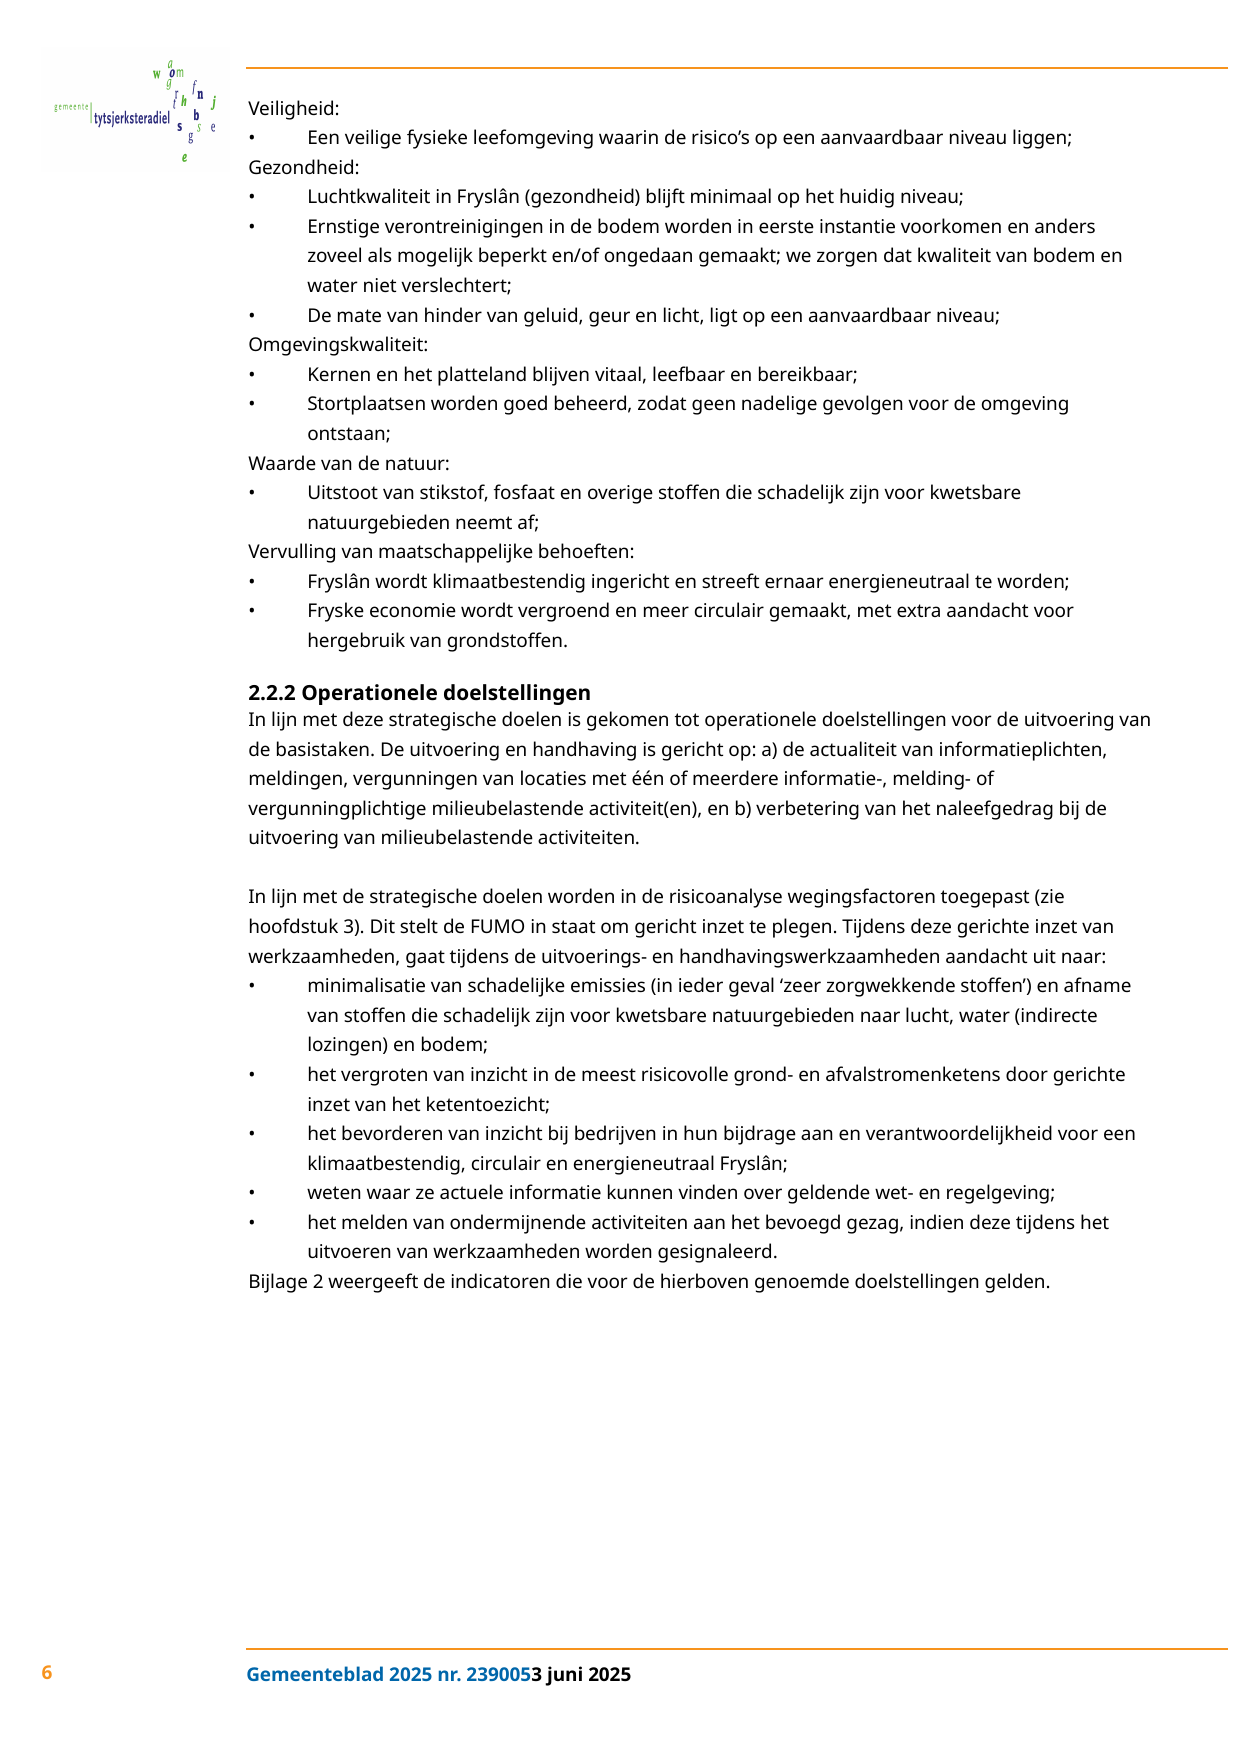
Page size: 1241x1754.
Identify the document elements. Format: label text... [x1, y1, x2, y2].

text Veiligheid: [248, 95, 1152, 121]
text Bijlage 2 weergeeft de indicatoren die voor de hierboven genoemde doelstellingen gelden. [248, 1268, 1152, 1294]
text In lijn met deze strategische doelen is gekomen tot operationele doelstellingen voor de uitvoering van de basistaken. De uitvoering en handhaving is gericht op: a) de actualiteit van informatieplichten, meldingen, vergunningen van locaties met één of meerdere informatie-, melding- of vergunningplichtige milieubelastende activiteit(en), en b) verbetering van het naleefgedrag bij de uitvoering van milieubelastende activiteiten. [248, 706, 1152, 850]
list De mate van hinder van geluid, geur en licht, ligt op een aanvaardbaar niveau; [248, 302, 1152, 328]
text Vervulling van maatschappelijke behoeften: [248, 538, 1152, 564]
list Luchtkwaliteit in Fryslân (gezondheid) blijft minimaal op het huidig niveau; [248, 183, 1152, 209]
text 2.2.2 Operationele doelstellingen [248, 678, 1152, 706]
list Kernen en het platteland blijven vitaal, leefbaar en bereikbaar; [248, 361, 1152, 387]
list Uitstoot van stikstof, fosfaat en overige stoffen die schadelijk zijn voor kwetsbare natuurgebieden neemt af; [248, 479, 1152, 535]
list het vergroten van inzicht in de meest risicovolle grond- en afvalstromenketens door gerichte inzet van het ketentoezicht; [248, 1061, 1152, 1116]
list het melden van ondermijnende activiteiten aan het bevoegd gezag, indien deze tijdens het uitvoeren van werkzaamheden worden gesignaleerd. [248, 1209, 1152, 1264]
text Waarde van de natuur: [248, 450, 1152, 476]
list Stortplaatsen worden goed beheerd, zodat geen nadelige gevolgen voor de omgeving ontstaan; [248, 391, 1152, 446]
list het bevorderen van inzicht bij bedrijven in hun bijdrage aan en verantwoordelijkheid voor een klimaatbestendig, circulair en energieneutraal Fryslân; [248, 1120, 1152, 1176]
list Fryske economie wordt vergroend en meer circulair gemaakt, met extra aandacht voor hergebruik van grondstoffen. [248, 598, 1152, 653]
list minimalisatie van schadelijke emissies (in ieder geval ‘zeer zorgwekkende stoffen’) en afname van stoffen die schadelijk zijn voor kwetsbare natuurgebieden naar lucht, water (indirecte lozingen) en bodem; [248, 972, 1152, 1057]
list weten waar ze actuele informatie kunnen vinden over geldende wet- en regelgeving; [248, 1179, 1152, 1205]
list Ernstige verontreinigingen in de bodem worden in eerste instantie voorkomen en anders zoveel als mogelijk beperkt en/of ongedaan gemaakt; we zorgen dat kwaliteit van bodem en water niet verslechtert; [248, 213, 1152, 298]
list Fryslân wordt klimaatbestendig ingericht en streeft ernaar energieneutraal te worden; [248, 568, 1152, 594]
text Omgevingskwaliteit: [248, 331, 1152, 357]
list Een veilige fysieke leefomgeving waarin de risico’s op een aanvaardbaar niveau liggen; [248, 124, 1152, 150]
text Gezondheid: [248, 154, 1152, 180]
text In lijn met de strategische doelen worden in de risicoanalyse wegingsfactoren toegepast (zie hoofdstuk 3). Dit stelt de FUMO in staat om gericht inzet te plegen. Tijdens deze gerichte inzet van werkzaamheden, gaat tijdens de uitvoerings- en handhavingswerkzaamheden aandacht uit naar: [248, 884, 1152, 968]
picture [41, 47, 231, 172]
